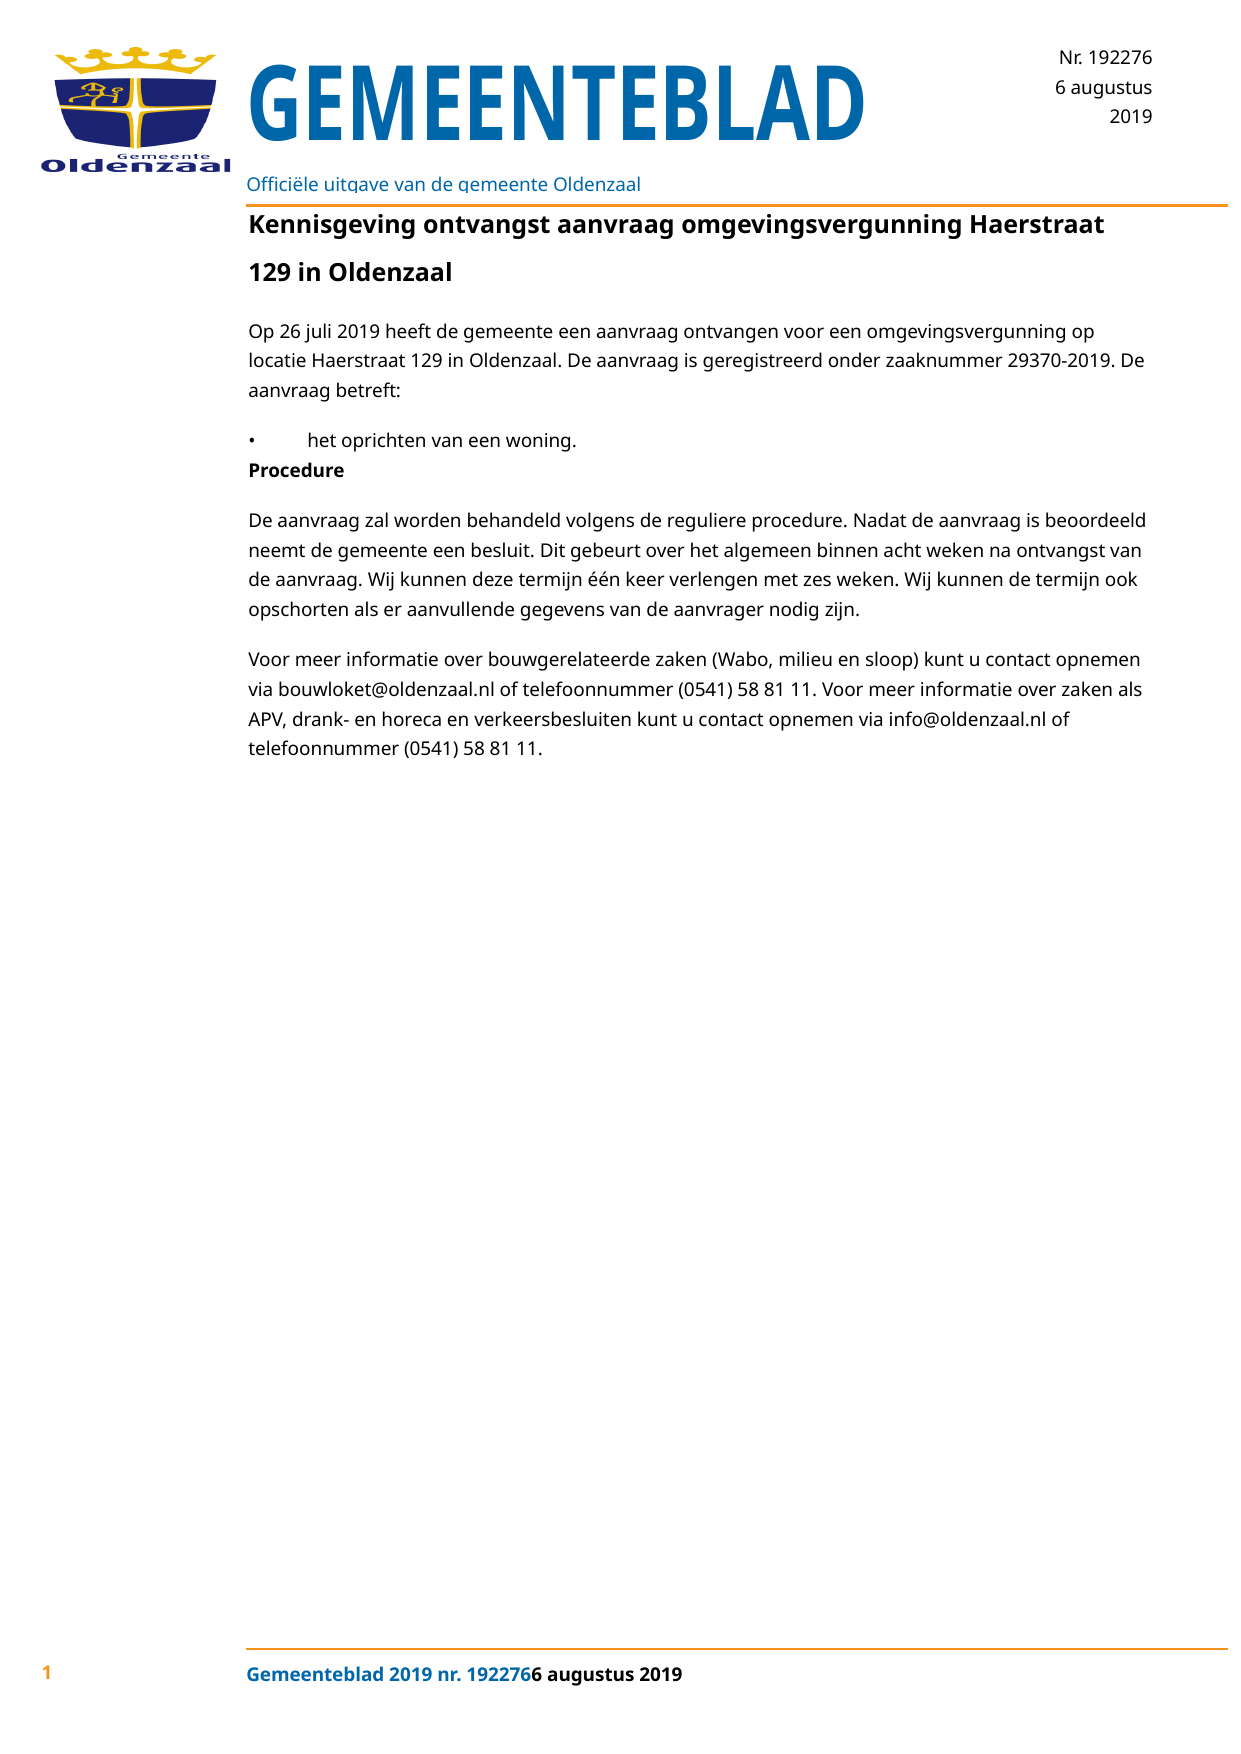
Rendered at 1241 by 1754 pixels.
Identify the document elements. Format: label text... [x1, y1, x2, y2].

picture [41, 47, 231, 172]
text Voor meer informatie over bouwgerelateerde zaken (Wabo, milieu en sloop) kunt u contact opnemen via bouwloket@oldenzaal.nl of telefoonnummer (0541) 58 81 11. Voor meer informatie over zaken als APV, drank- en horeca en verkeersbesluiten kunt u contact opnemen via info@oldenzaal.nl of telefoonnummer (0541) 58 81 11. [248, 647, 1152, 761]
text Op 26 juli 2019 heeft de gemeente een aanvraag ontvangen voor een omgevingsvergunning op locatie Haerstraat 129 in Oldenzaal. De aanvraag is geregistreerd onder zaaknummer 29370-2019. De aanvraag betreft: [248, 318, 1152, 403]
text De aanvraag zal worden behandeld volgens de reguliere procedure. Nadat de aanvraag is beoordeeld neemt de gemeente een besluit. Dit gebeurt over het algemeen binnen acht weken na ontvangst van de aanvraag. Wij kunnen deze termijn één keer verlengen met zes weken. Wij kunnen de termijn ook opschorten als er aanvullende gegevens van de aanvrager nodig zijn. [248, 507, 1152, 622]
text Procedure [248, 457, 1152, 483]
list het oprichten van een woning. [248, 427, 1152, 453]
text Kennisgeving ontvangst aanvraag omgevingsvergunning Haerstraat 129 in Oldenzaal [248, 207, 1152, 288]
